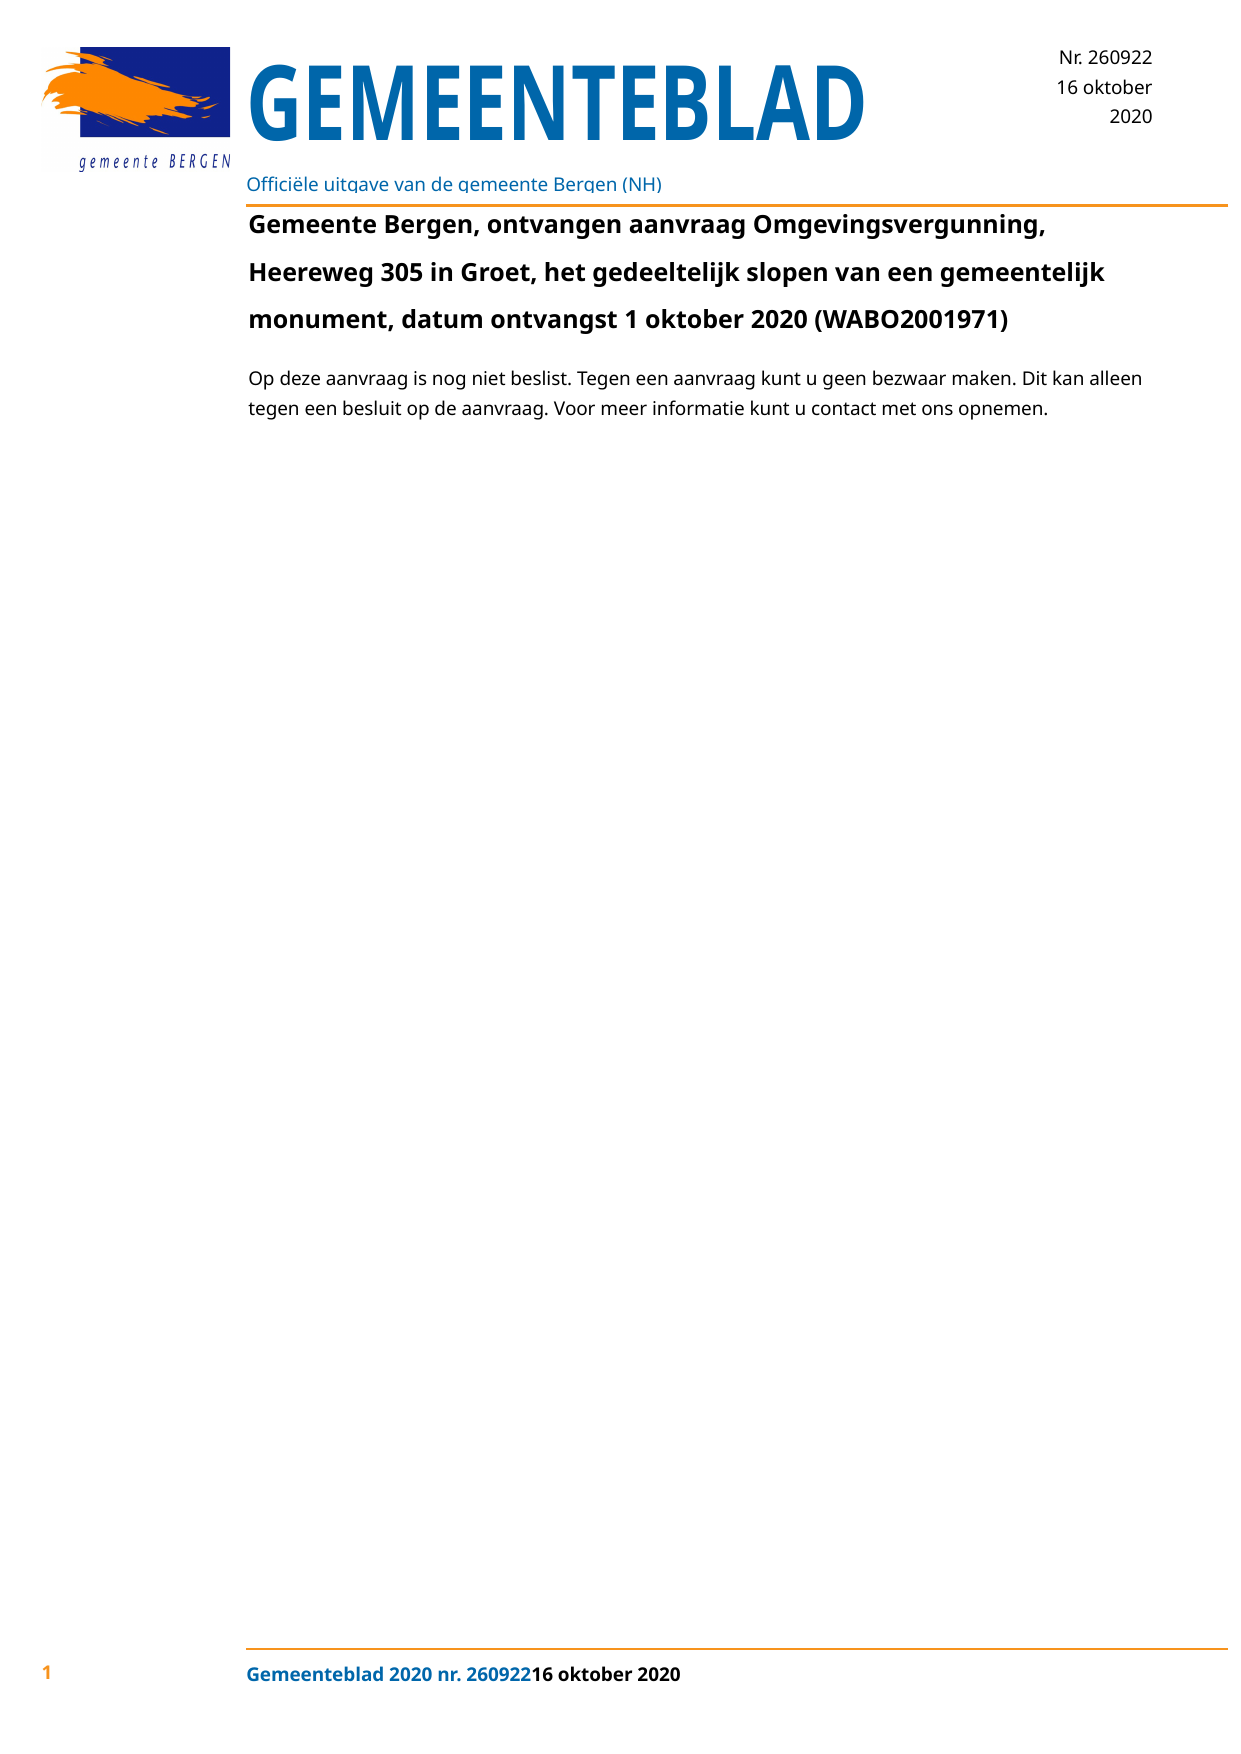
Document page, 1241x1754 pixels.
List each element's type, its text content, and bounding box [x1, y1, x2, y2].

picture [41, 47, 231, 172]
text Gemeente Bergen, ontvangen aanvraag Omgevingsvergunning, Heereweg 305 in Groet, het gedeeltelijk slopen van een gemeentelijk monument, datum ontvangst 1 oktober 2020 (WABO2001971) [248, 207, 1152, 336]
text Op deze aanvraag is nog niet beslist. Tegen een aanvraag kunt u geen bezwaar maken. Dit kan alleen tegen een besluit op de aanvraag. Voor meer informatie kunt u contact met ons opnemen. [248, 366, 1152, 421]
